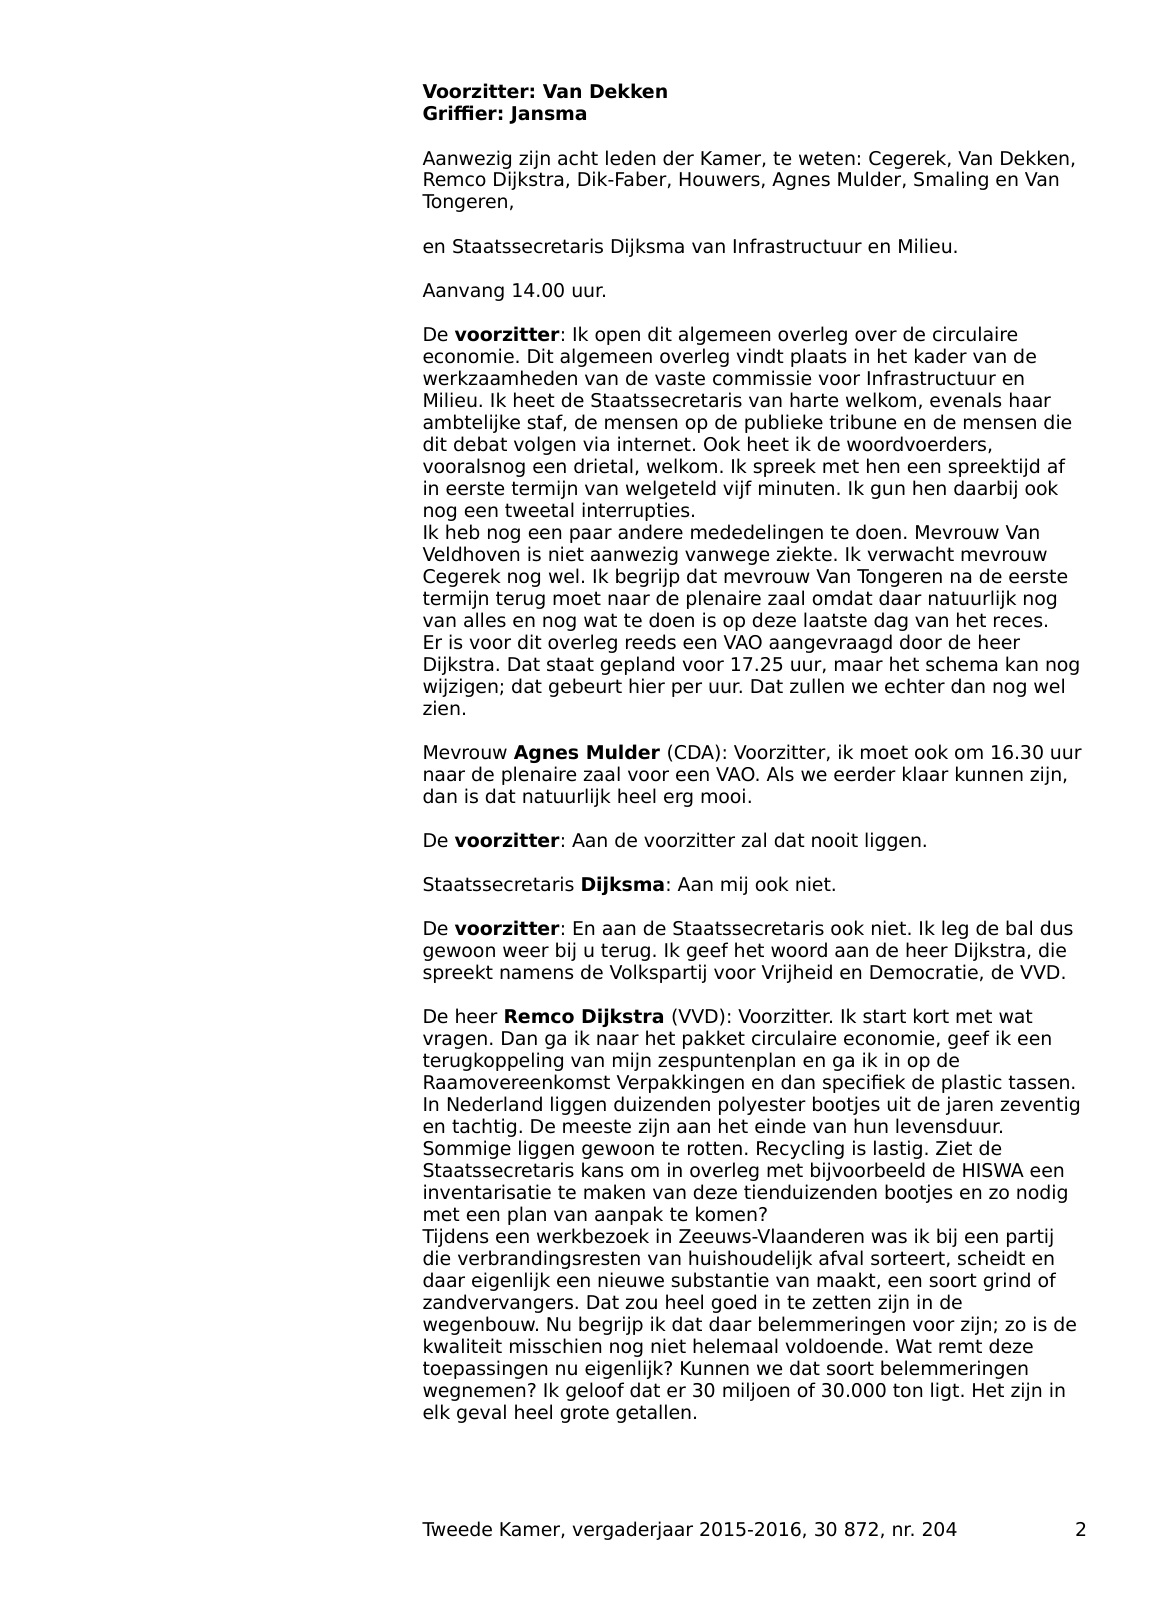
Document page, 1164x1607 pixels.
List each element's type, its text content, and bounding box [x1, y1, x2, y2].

text Tijdens een werkbezoek in Zeeuws-Vlaanderen was ik bij een partij die verbrandingsresten van huishoudelijk afval sorteert, scheidt en daar eigenlijk een nieuwe substantie van maakt, een soort grind of zandvervangers. Dat zou heel goed in te zetten zijn in de wegenbouw. Nu begrijp ik dat daar belemmeringen voor zijn; zo is de kwaliteit misschien nog niet helemaal voldoende. Wat remt deze toepassingen nu eigenlijk? Kunnen we dat soort belemmeringen wegnemen? Ik geloof dat er 30 miljoen of 30.000 ton ligt. Het zijn in elk geval heel grote getallen. [422, 1226, 1087, 1424]
text Griffier: Jansma [422, 103, 1087, 125]
text Aanwezig zijn acht leden der Kamer, te weten: Cegerek, Van Dekken, Remco Dijkstra, Dik-Faber, Houwers, Agnes Mulder, Smaling en Van Tongeren, [422, 147, 1087, 213]
text De voorzitter: En aan de Staatssecretaris ook niet. Ik leg de bal dus gewoon weer bij u terug. Ik geef het woord aan de heer Dijkstra, die spreekt namens de Volkspartij voor Vrijheid en Democratie, de VVD. [422, 918, 1087, 984]
text Er is voor dit overleg reeds een VAO aangevraagd door de heer Dijkstra. Dat staat gepland voor 17.25 uur, maar het schema kan nog wijzigen; dat gebeurt hier per uur. Dat zullen we echter dan nog wel zien. [422, 632, 1087, 719]
text Voorzitter: Van Dekken [422, 81, 1087, 103]
text Staatssecretaris Dijksma: Aan mij ook niet. [422, 874, 1087, 896]
text De voorzitter: Ik open dit algemeen overleg over de circulaire economie. Dit algemeen overleg vindt plaats in het kader van de werkzaamheden van de vaste commissie voor Infrastructuur en Milieu. Ik heet de Staatssecretaris van harte welkom, evenals haar ambtelijke staf, de mensen op de publieke tribune en de mensen die dit debat volgen via internet. Ook heet ik de woordvoerders, vooralsnog een drietal, welkom. Ik spreek met hen een spreektijd af in eerste termijn van welgeteld vijf minuten. Ik gun hen daarbij ook nog een tweetal interrupties. [422, 324, 1087, 522]
text De heer Remco Dijkstra (VVD): Voorzitter. Ik start kort met wat vragen. Dan ga ik naar het pakket circulaire economie, geef ik een terugkoppeling van mijn zespuntenplan en ga ik in op de Raamovereenkomst Verpakkingen en dan specifiek de plastic tassen. [422, 1006, 1087, 1094]
text Mevrouw Agnes Mulder (CDA): Voorzitter, ik moet ook om 16.30 uur naar de plenaire zaal voor een VAO. Als we eerder klaar kunnen zijn, dan is dat natuurlijk heel erg mooi. [422, 742, 1087, 808]
text Ik heb nog een paar andere mededelingen te doen. Mevrouw Van Veldhoven is niet aanwezig vanwege ziekte. Ik verwacht mevrouw Cegerek nog wel. Ik begrijp dat mevrouw Van Tongeren na de eerste termijn terug moet naar de plenaire zaal omdat daar natuurlijk nog van alles en nog wat te doen is op deze laatste dag van het reces. [422, 522, 1087, 632]
text en Staatssecretaris Dijksma van Infrastructuur en Milieu. [422, 236, 1087, 257]
text De voorzitter: Aan de voorzitter zal dat nooit liggen. [422, 830, 1087, 852]
text Aanvang 14.00 uur. [422, 280, 1087, 302]
text In Nederland liggen duizenden polyester bootjes uit de jaren zeventig en tachtig. De meeste zijn aan het einde van hun levensduur. Sommige liggen gewoon te rotten. Recycling is lastig. Ziet de Staatssecretaris kans om in overleg met bijvoorbeeld de HISWA een inventarisatie te maken van deze tienduizenden bootjes en zo nodig met een plan van aanpak te komen? [422, 1094, 1087, 1226]
